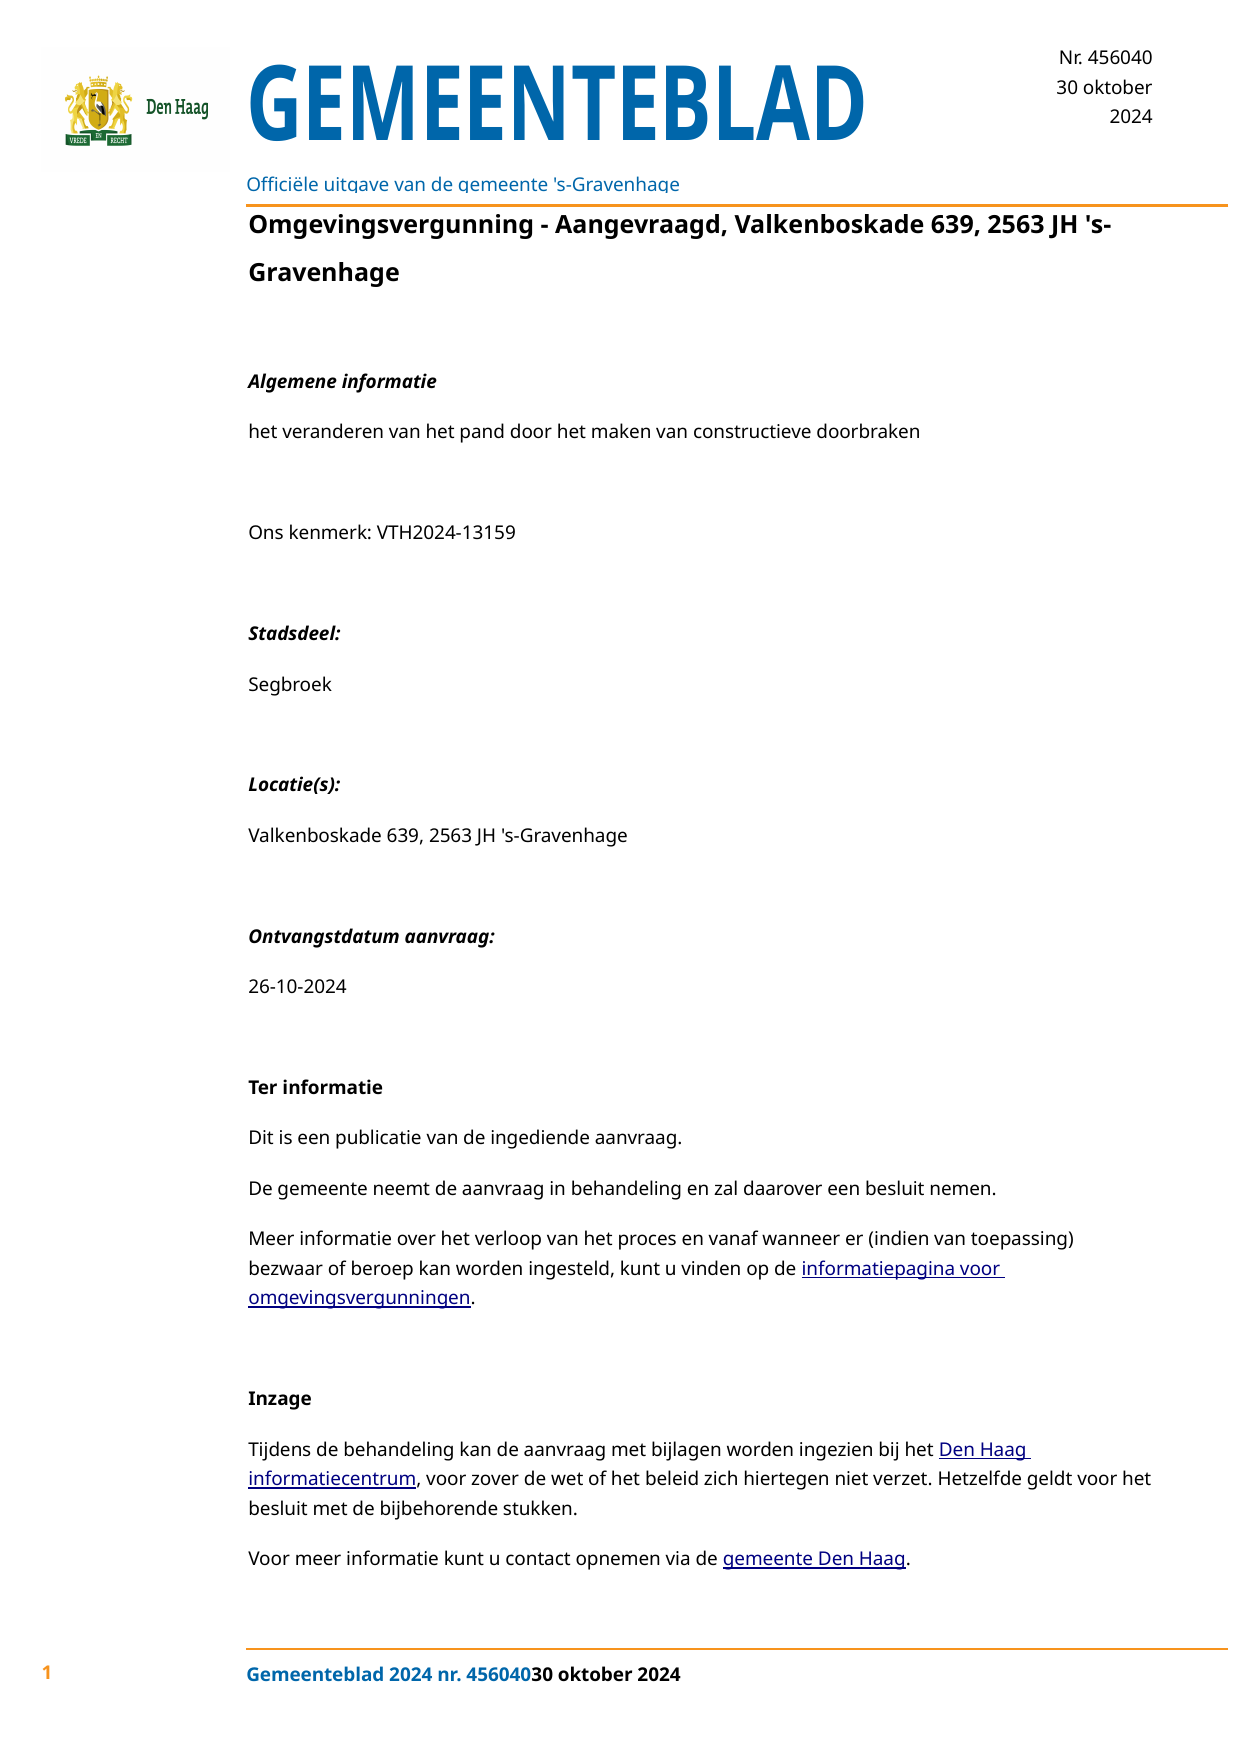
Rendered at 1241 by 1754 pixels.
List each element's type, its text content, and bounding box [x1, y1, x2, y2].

text 26-10-2024 [248, 973, 1152, 999]
text Ter informatie [248, 1074, 1152, 1100]
text Stadsdeel: [248, 620, 1152, 646]
text Ontvangstdatum aanvraag: [248, 923, 1152, 949]
text Tijdens de behandeling kan de aanvraag met bijlagen worden ingezien bij het Den Haag informatiecentrum, voor zover de wet of het beleid zich hiertegen niet verzet. Hetzelfde geldt voor het besluit met de bijbehorende stukken. [248, 1436, 1152, 1521]
text De gemeente neemt de aanvraag in behandeling en zal daarover een besluit nemen. [248, 1175, 1152, 1201]
text Ons kenmerk: VTH2024-13159 [248, 519, 1152, 545]
text Dit is een publicatie van de ingediende aanvraag. [248, 1124, 1152, 1150]
text Algemene informatie [248, 368, 1152, 394]
text Voor meer informatie kunt u contact opnemen via de gemeente Den Haag. [248, 1545, 1152, 1571]
text Valkenboskade 639, 2563 JH 's-Gravenhage [248, 822, 1152, 848]
text Omgevingsvergunning - Aangevraagd, Valkenboskade 639, 2563 JH 's-Gravenhage [248, 207, 1152, 288]
text Segbroek [248, 671, 1152, 697]
picture [41, 47, 231, 172]
text Locatie(s): [248, 772, 1152, 797]
text het veranderen van het pand door het maken van constructieve doorbraken [248, 419, 1152, 444]
text Meer informatie over het verloop van het proces en vanaf wanneer er (indien van toepassing) bezwaar of beroep kan worden ingesteld, kunt u vinden op de informatiepagina voor omgevingsvergunningen. [248, 1225, 1152, 1310]
text Inzage [248, 1385, 1152, 1411]
